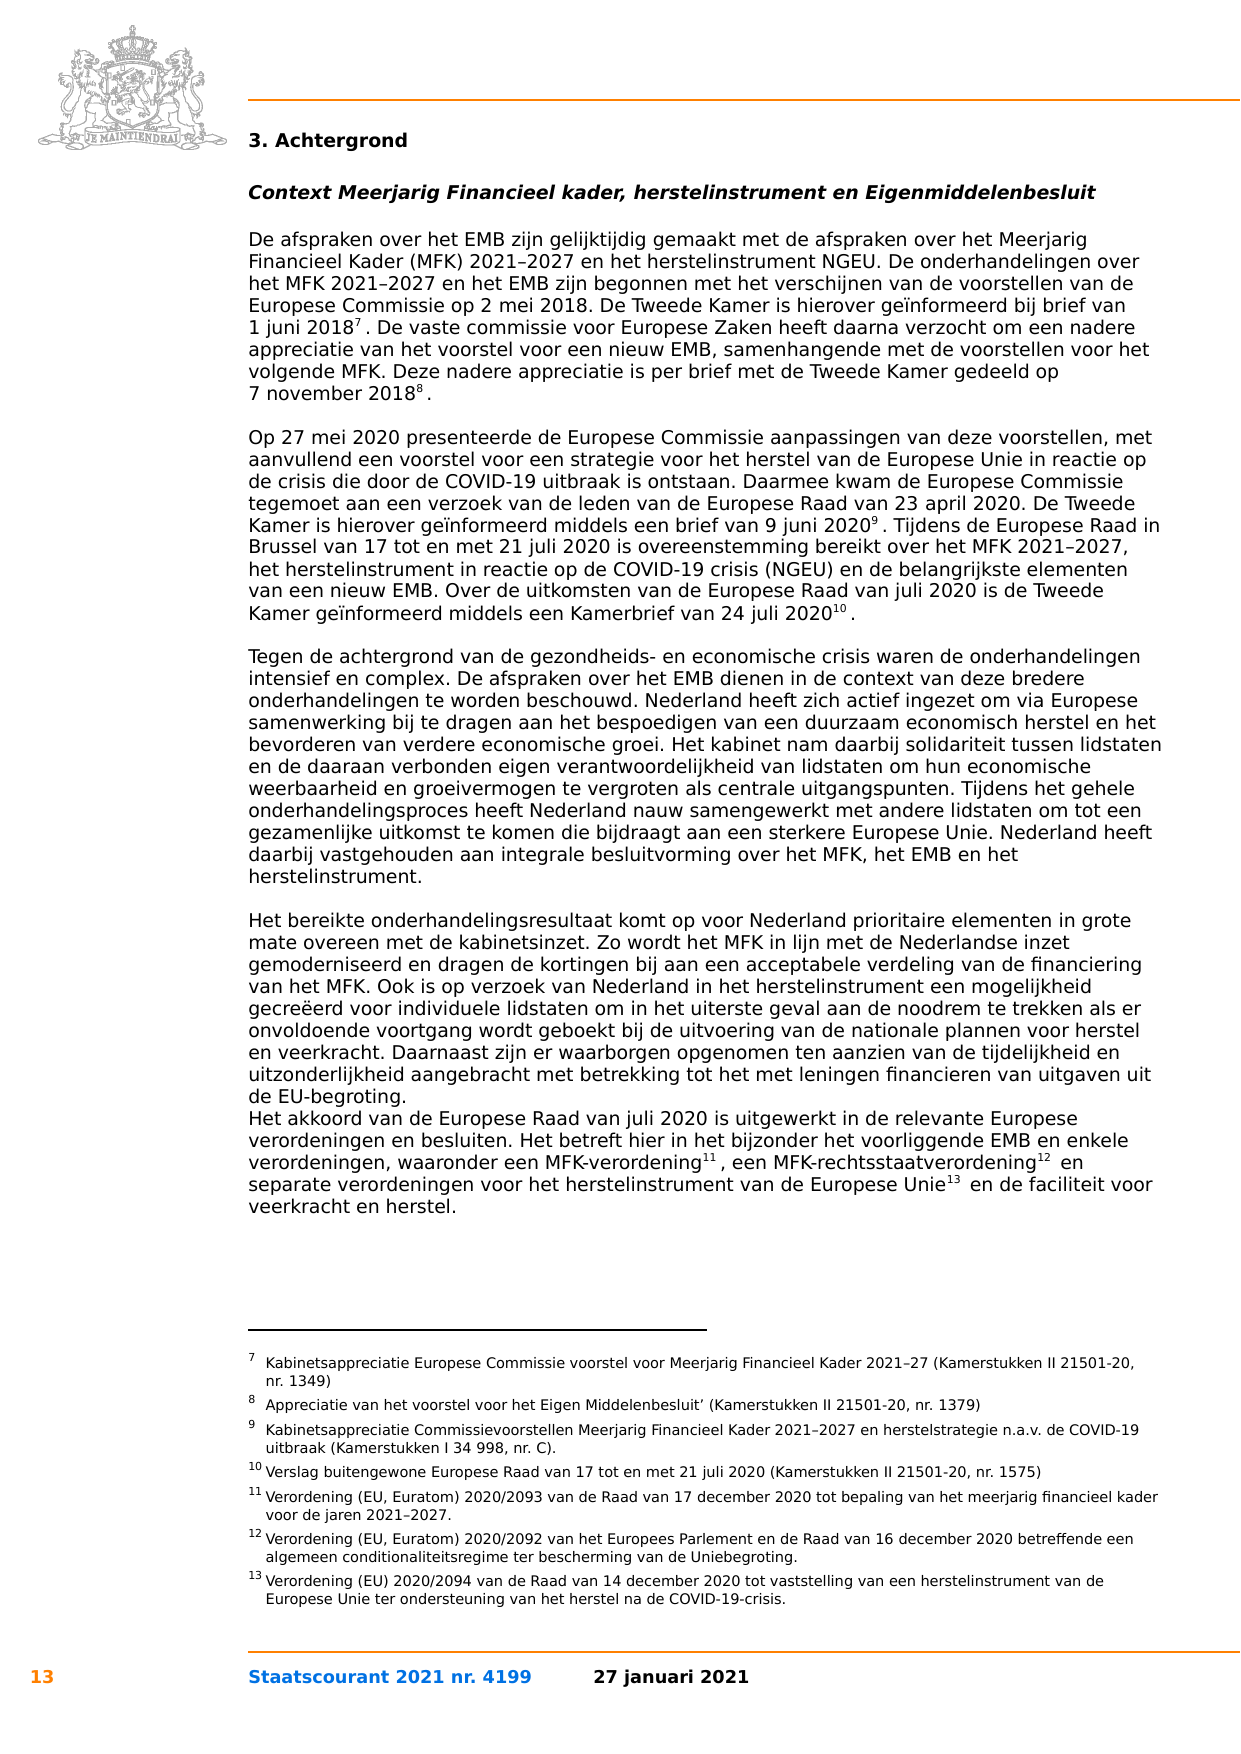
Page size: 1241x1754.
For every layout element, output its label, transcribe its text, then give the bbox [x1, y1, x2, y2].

text Kabinetsappreciatie Commissievoorstellen Meerjarig Financieel Kader 2021–2027 en herstelstrategie n.a.v. de COVID-19 uitbraak (Kamerstukken I 34 998, nr. C). [248, 1418, 1163, 1457]
text De afspraken over het EMB zijn gelijktijdig gemaakt met de afspraken over het Meerjarig Financieel Kader (MFK) 2021–2027 en het herstelinstrument NGEU. De onderhandelingen over het MFK 2021–2027 en het EMB zijn begonnen met het verschijnen van de voorstellen van de Europese Commissie op 2 mei 2018. De Tweede Kamer is hierover geïnformeerd bij brief van 1 juni 2018. De vaste commissie voor Europese Zaken heeft daarna verzocht om een nadere appreciatie van het voorstel voor een nieuw EMB, samenhangende met de voorstellen voor het volgende MFK. Deze nadere appreciatie is per brief met de Tweede Kamer gedeeld op 7 november 2018. [248, 229, 1163, 405]
text Verordening (EU) 2020/2094 van de Raad van 14 december 2020 tot vaststelling van een herstelinstrument van de Europese Unie ter ondersteuning van het herstel na de COVID-19-crisis. [248, 1569, 1163, 1608]
text Verordening (EU, Euratom) 2020/2093 van de Raad van 17 december 2020 tot bepaling van het meerjarig financieel kader voor de jaren 2021–2027. [248, 1485, 1163, 1524]
text Het bereikte onderhandelingsresultaat komt op voor Nederland prioritaire elementen in grote mate overeen met de kabinetsinzet. Zo wordt het MFK in lijn met de Nederlandse inzet gemoderniseerd en dragen de kortingen bij aan een acceptabele verdeling van de financiering van het MFK. Ook is op verzoek van Nederland in het herstelinstrument een mogelijkheid gecreëerd voor individuele lidstaten om in het uiterste geval aan de noodrem te trekken als er onvoldoende voortgang wordt geboekt bij de uitvoering van de nationale plannen voor herstel en veerkracht. Daarnaast zijn er waarborgen opgenomen ten aanzien van de tijdelijkheid en uitzonderlijkheid aangebracht met betrekking tot het met leningen financieren van uitgaven uit de EU-begroting. [248, 910, 1163, 1108]
text Verslag buitengewone Europese Raad van 17 tot en met 21 juli 2020 (Kamerstukken II 21501-20, nr. 1575) [248, 1460, 1163, 1482]
text Kabinetsappreciatie Europese Commissie voorstel voor Meerjarig Financieel Kader 2021–27 (Kamerstukken II 21501-20, nr. 1349) [248, 1351, 1163, 1390]
subtitle Context Meerjarig Financieel kader, herstelinstrument en Eigenmiddelenbesluit [248, 182, 1163, 204]
text Appreciatie van het voorstel voor het Eigen Middelenbesluit’ (Kamerstukken II 21501-20, nr. 1379) [248, 1393, 1163, 1415]
text Op 27 mei 2020 presenteerde de Europese Commissie aanpassingen van deze voorstellen, met aanvullend een voorstel voor een strategie voor het herstel van de Europese Unie in reactie op de crisis die door de COVID-19 uitbraak is ontstaan. Daarmee kwam de Europese Commissie tegemoet aan een verzoek van de leden van de Europese Raad van 23 april 2020. De Tweede Kamer is hierover geïnformeerd middels een brief van 9 juni 2020. Tijdens de Europese Raad in Brussel van 17 tot en met 21 juli 2020 is overeenstemming bereikt over het MFK 2021–2027, het herstelinstrument in reactie op de COVID-19 crisis (NGEU) en de belangrijkste elementen van een nieuw EMB. Over de uitkomsten van de Europese Raad van juli 2020 is de Tweede Kamer geïnformeerd middels een Kamerbrief van 24 juli 2020. [248, 427, 1163, 624]
text Tegen de achtergrond van de gezondheids- en economische crisis waren de onderhandelingen intensief en complex. De afspraken over het EMB dienen in de context van deze bredere onderhandelingen te worden beschouwd. Nederland heeft zich actief ingezet om via Europese samenwerking bij te dragen aan het bespoedigen van een duurzaam economisch herstel en het bevorderen van verdere economische groei. Het kabinet nam daarbij solidariteit tussen lidstaten en de daaraan verbonden eigen verantwoordelijkheid van lidstaten om hun economische weerbaarheid en groeivermogen te vergroten als centrale uitgangspunten. Tijdens het gehele onderhandelingsproces heeft Nederland nauw samengewerkt met andere lidstaten om tot een gezamenlijke uitkomst te komen die bijdraagt aan een sterkere Europese Unie. Nederland heeft daarbij vastgehouden aan integrale besluitvorming over het MFK, het EMB en het herstelinstrument. [248, 646, 1163, 888]
text Verordening (EU, Euratom) 2020/2092 van het Europees Parlement en de Raad van 16 december 2020 betreffende een algemeen conditionaliteitsregime ter bescherming van de Uniebegroting. [248, 1527, 1163, 1566]
subtitle 3. Achtergrond [248, 130, 1163, 152]
text Het akkoord van de Europese Raad van juli 2020 is uitgewerkt in de relevante Europese verordeningen en besluiten. Het betreft hier in het bijzonder het voorliggende EMB en enkele verordeningen, waaronder een MFK-verordening, een MFK-rechtsstaatverordening en separate verordeningen voor het herstelinstrument van de Europese Unie en de faciliteit voor veerkracht en herstel. [248, 1108, 1163, 1218]
picture [38, 25, 227, 150]
